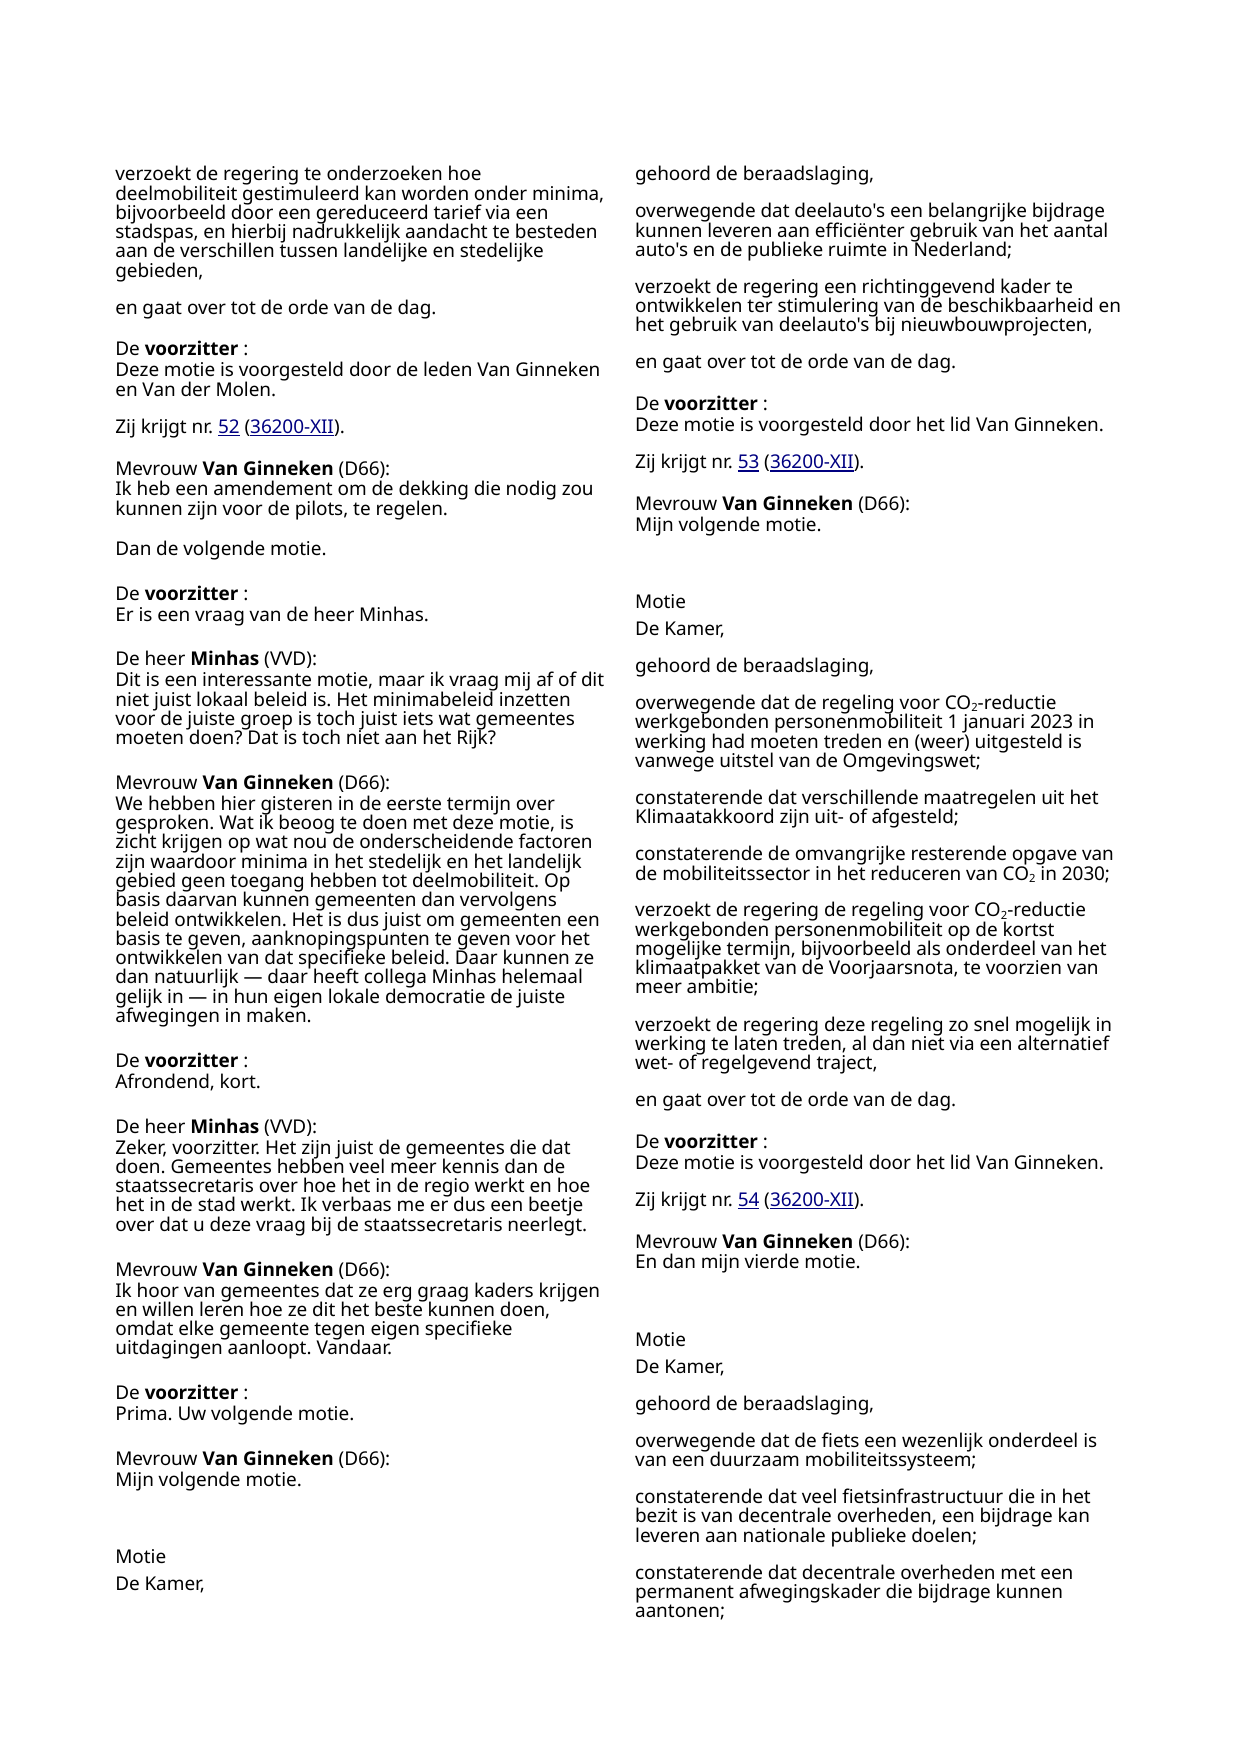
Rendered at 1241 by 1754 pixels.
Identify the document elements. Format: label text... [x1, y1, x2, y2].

text Zij krijgt nr. 52 (36200-XII). [115, 418, 605, 437]
text Mevrouw Van Ginneken (D66): [115, 769, 605, 795]
text Motie [115, 1544, 605, 1569]
text Motie [635, 1326, 1125, 1352]
text constaterende dat decentrale overheden met een permanent afwegingskader die bijdrage kunnen aantonen; [635, 1564, 1125, 1621]
text constaterende dat verschillende maatregelen uit het Klimaatakkoord zijn uit- of afgesteld; [635, 789, 1125, 827]
text Mijn volgende motie. [635, 516, 1125, 535]
text constaterende de omvangrijke resterende opgave van de mobiliteitssector in het reduceren van CO2 in 2030; [635, 845, 1125, 884]
text Zeker, voorzitter. Het zijn juist de gemeentes die dat doen. Gemeentes hebben veel meer kennis dan de staatssecretaris over hoe het in de regio werkt en hoe het in de stad werkt. Ik verbaas me er dus een beetje over dat u deze vraag bij de staatssecretaris neerlegt. [115, 1139, 605, 1235]
text gehoord de beraadslaging, [635, 165, 1125, 184]
text De voorzitter : [635, 1128, 1125, 1154]
text Ik heb een amendement om de dekking die nodig zou kunnen zijn voor de pilots, te regelen. [115, 480, 605, 519]
text en gaat over tot de orde van de dag. [635, 1091, 1125, 1110]
text gehoord de beraadslaging, [635, 657, 1125, 676]
text Mevrouw Van Ginneken (D66): [635, 490, 1125, 516]
text Mevrouw Van Ginneken (D66): [115, 1445, 605, 1471]
text Deze motie is voorgesteld door het lid Van Ginneken. [635, 416, 1125, 435]
text en gaat over tot de orde van de dag. [635, 353, 1125, 373]
text Prima. Uw volgende motie. [115, 1405, 605, 1424]
text En dan mijn vierde motie. [635, 1253, 1125, 1273]
text Ik hoor van gemeentes dat ze erg graag kaders krijgen en willen leren hoe ze dit het beste kunnen doen, omdat elke gemeente tegen eigen specifieke uitdagingen aanloopt. Vandaar. [115, 1282, 605, 1359]
text verzoekt de regering deze regeling zo snel mogelijk in werking te laten treden, al dan niet via een alternatief wet- of regelgevend traject, [635, 1016, 1125, 1073]
text Dan de volgende motie. [115, 540, 605, 559]
text verzoekt de regering te onderzoeken hoe deelmobiliteit gestimuleerd kan worden onder minima, bijvoorbeeld door een gereduceerd tarief via een stadspas, en hierbij nadrukkelijk aandacht te besteden aan de verschillen tussen landelijke en stedelijke gebieden, [115, 165, 605, 281]
text Deze motie is voorgesteld door de leden Van Ginneken en Van der Molen. [115, 361, 605, 400]
text De heer Minhas (VVD): [115, 1113, 605, 1139]
text Mevrouw Van Ginneken (D66): [115, 1256, 605, 1282]
text De Kamer, [635, 620, 1125, 639]
text De Kamer, [115, 1575, 605, 1595]
text Er is een vraag van de heer Minhas. [115, 606, 605, 625]
text gehoord de beraadslaging, [635, 1395, 1125, 1414]
text Mevrouw Van Ginneken (D66): [115, 455, 605, 480]
text Zij krijgt nr. 53 (36200-XII). [635, 453, 1125, 472]
text De voorzitter : [115, 1047, 605, 1073]
text overwegende dat deelauto's een belangrijke bijdrage kunnen leveren aan efficiënter gebruik van het aantal auto's en de publieke ruimte in Nederland; [635, 202, 1125, 260]
text Motie [635, 588, 1125, 614]
text De voorzitter : [115, 1379, 605, 1405]
text constaterende dat veel fietsinfrastructuur die in het bezit is van decentrale overheden, een bijdrage kan leveren aan nationale publieke doelen; [635, 1488, 1125, 1546]
text De voorzitter : [115, 580, 605, 606]
text overwegende dat de fiets een wezenlijk onderdeel is van een duurzaam mobiliteitssysteem; [635, 1432, 1125, 1470]
text en gaat over tot de orde van de dag. [115, 299, 605, 318]
text De heer Minhas (VVD): [115, 646, 605, 671]
text Mijn volgende motie. [115, 1471, 605, 1490]
text De Kamer, [635, 1358, 1125, 1377]
text Mevrouw Van Ginneken (D66): [635, 1228, 1125, 1253]
text verzoekt de regering een richtinggevend kader te ontwikkelen ter stimulering van de beschikbaarheid en het gebruik van deelauto's bij nieuwbouwprojecten, [635, 278, 1125, 336]
text Afrondend, kort. [115, 1073, 605, 1092]
text overwegende dat de regeling voor CO2-reductie werkgebonden personenmobiliteit 1 januari 2023 in werking had moeten treden en (weer) uitgesteld is vanwege uitstel van de Omgevingswet; [635, 694, 1125, 771]
text De voorzitter : [635, 390, 1125, 416]
text We hebben hier gisteren in de eerste termijn over gesproken. Wat ik beoog te doen met deze motie, is zicht krijgen op wat nou de onderscheidende factoren zijn waardoor minima in het stedelijk en het landelijk gebied geen toegang hebben tot deelmobiliteit. Op basis daarvan kunnen gemeenten dan vervolgens beleid ontwikkelen. Het is dus juist om gemeenten een basis te geven, aanknopingspunten te geven voor het ontwikkelen van dat specifieke beleid. Daar kunnen ze dan natuurlijk — daar heeft collega Minhas helemaal gelijk in — in hun eigen lokale democratie de juiste afwegingen in maken. [115, 795, 605, 1026]
text verzoekt de regering de regeling voor CO2-reductie werkgebonden personenmobiliteit op de kortst mogelijke termijn, bijvoorbeeld als onderdeel van het klimaatpakket van de Voorjaarsnota, te voorzien van meer ambitie; [635, 901, 1125, 998]
text Zij krijgt nr. 54 (36200-XII). [635, 1191, 1125, 1210]
text De voorzitter : [115, 336, 605, 361]
text Deze motie is voorgesteld door het lid Van Ginneken. [635, 1154, 1125, 1173]
text Dit is een interessante motie, maar ik vraag mij af of dit niet juist lokaal beleid is. Het minimabeleid inzetten voor de juiste groep is toch juist iets wat gemeentes moeten doen? Dat is toch niet aan het Rijk? [115, 671, 605, 748]
